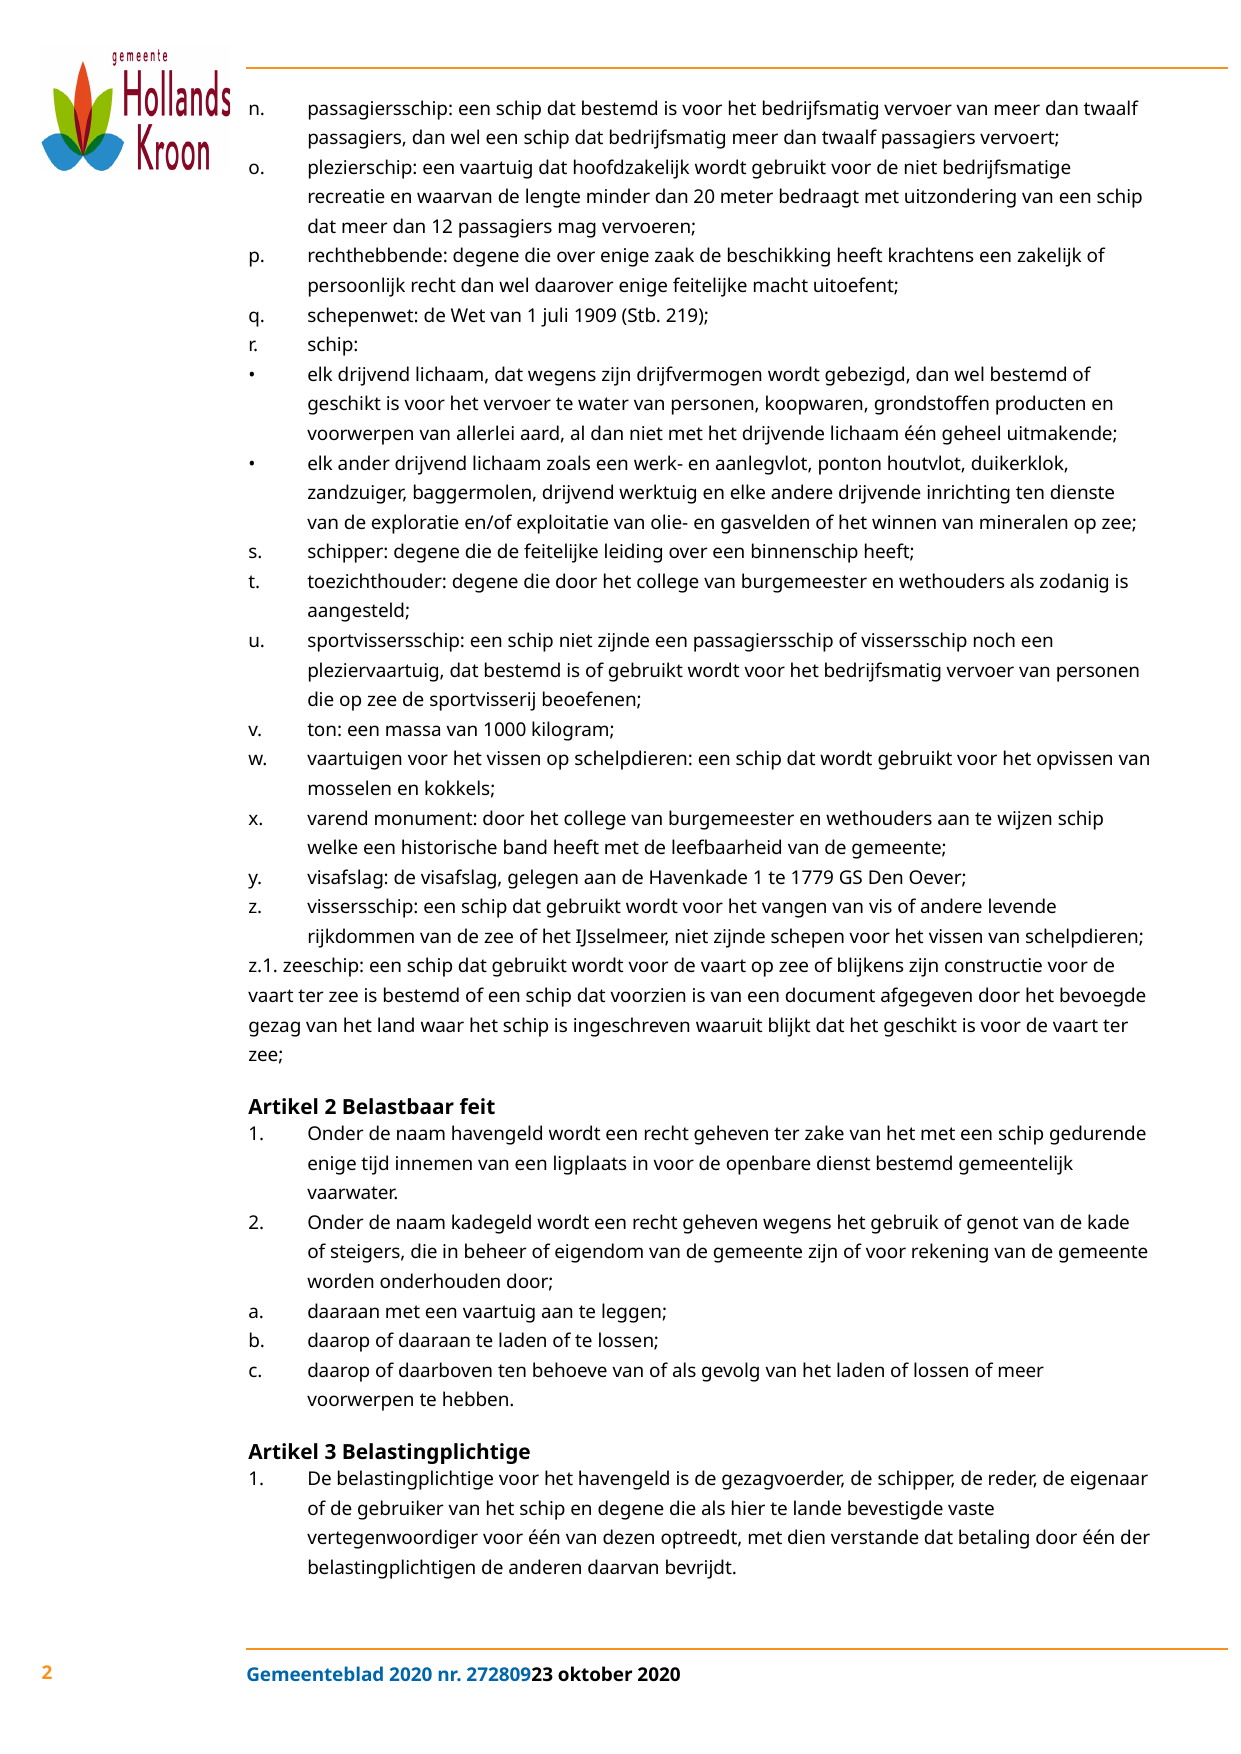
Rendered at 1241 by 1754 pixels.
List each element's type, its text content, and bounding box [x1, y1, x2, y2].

list varend monument: door het college van burgemeester en wethouders aan te wijzen schip welke een historische band heeft met de leefbaarheid van de gemeente; [248, 805, 1152, 860]
list daarop of daaraan te laden of te lossen; [248, 1327, 1152, 1353]
list rechthebbende: degene die over enige zaak de beschikking heeft krachtens een zakelijk of persoonlijk recht dan wel daarover enige feitelijke macht uitoefent; [248, 243, 1152, 298]
text z.1. zeeschip: een schip dat gebruikt wordt voor de vaart op zee of blijkens zijn constructie voor de vaart ter zee is bestemd of een schip dat voorzien is van een document afgegeven door het bevoegde gezag van het land waar het schip is ingeschreven waaruit blijkt dat het geschikt is voor de vaart ter zee; [248, 953, 1152, 1067]
list enige tijd innemen van een ligplaats in voor de openbare dienst bestemd gemeentelijk vaarwater. [248, 1150, 1152, 1205]
list passagiersschip: een schip dat bestemd is voor het bedrijfsmatig vervoer van meer dan twaalf passagiers, dan wel een schip dat bedrijfsmatig meer dan twaalf passagiers vervoert; [248, 95, 1152, 150]
list De belastingplichtige voor het havengeld is de gezagvoerder, de schipper, de reder, de eigenaar of de gebruiker van het schip en degene die als hier te lande bevestigde vaste vertegenwoordiger voor één van dezen optreedt, met dien verstande dat betaling door één der belastingplichtigen de anderen daarvan bevrijdt. [248, 1465, 1152, 1580]
list sportvissersschip: een schip niet zijnde een passagiersschip of vissersschip noch een pleziervaartuig, dat bestemd is of gebruikt wordt voor het bedrijfsmatig vervoer van personen die op zee de sportvisserij beoefenen; [248, 627, 1152, 712]
list schip: [248, 331, 1152, 357]
list toezichthouder: degene die door het college van burgemeester en wethouders als zodanig is aangesteld; [248, 568, 1152, 623]
list plezierschip: een vaartuig dat hoofdzakelijk wordt gebruikt voor de niet bedrijfsmatige recreatie en waarvan de lengte minder dan 20 meter bedraagt met uitzondering van een schip dat meer dan 12 passagiers mag vervoeren; [248, 154, 1152, 239]
picture [41, 47, 231, 172]
list elk drijvend lichaam, dat wegens zijn drijfvermogen wordt gebezigd, dan wel bestemd of geschikt is voor het vervoer te water van personen, koopwaren, grondstoffen producten en voorwerpen van allerlei aard, al dan niet met het drijvende lichaam één geheel uitmakende; [248, 361, 1152, 446]
list daarop of daarboven ten behoeve van of als gevolg van het laden of lossen of meer voorwerpen te hebben. [248, 1357, 1152, 1412]
list elk ander drijvend lichaam zoals een werk- en aanlegvlot, ponton houtvlot, duikerklok, zandzuiger, baggermolen, drijvend werktuig en elke andere drijvende inrichting ten dienste van de exploratie en/of exploitatie van olie- en gasvelden of het winnen van mineralen op zee; [248, 450, 1152, 535]
list schipper: degene die de feitelijke leiding over een binnenschip heeft; [248, 538, 1152, 564]
list vissersschip: een schip dat gebruikt wordt voor het vangen van vis of andere levende rijkdommen van de zee of het IJsselmeer, niet zijnde schepen voor het vissen van schelpdieren; [248, 893, 1152, 949]
text Artikel 2 Belastbaar feit [248, 1092, 1152, 1120]
list ton: een massa van 1000 kilogram; [248, 716, 1152, 742]
list vaartuigen voor het vissen op schelpdieren: een schip dat wordt gebruikt voor het opvissen van mosselen en kokkels; [248, 746, 1152, 801]
list daaraan met een vaartuig aan te leggen; [248, 1298, 1152, 1323]
list visafslag: de visafslag, gelegen aan de Havenkade 1 te 1779 GS Den Oever; [248, 864, 1152, 890]
text Artikel 3 Belastingplichtige [248, 1437, 1152, 1465]
list schepenwet: de Wet van 1 juli 1909 (Stb. 219); [248, 302, 1152, 328]
list Onder de naam havengeld wordt een recht geheven ter zake van het met een schip gedurende [248, 1120, 1152, 1146]
list Onder de naam kadegeld wordt een recht geheven wegens het gebruik of genot van de kade of steigers, die in beheer of eigendom van de gemeente zijn of voor rekening van de gemeente worden onderhouden door; [248, 1209, 1152, 1294]
